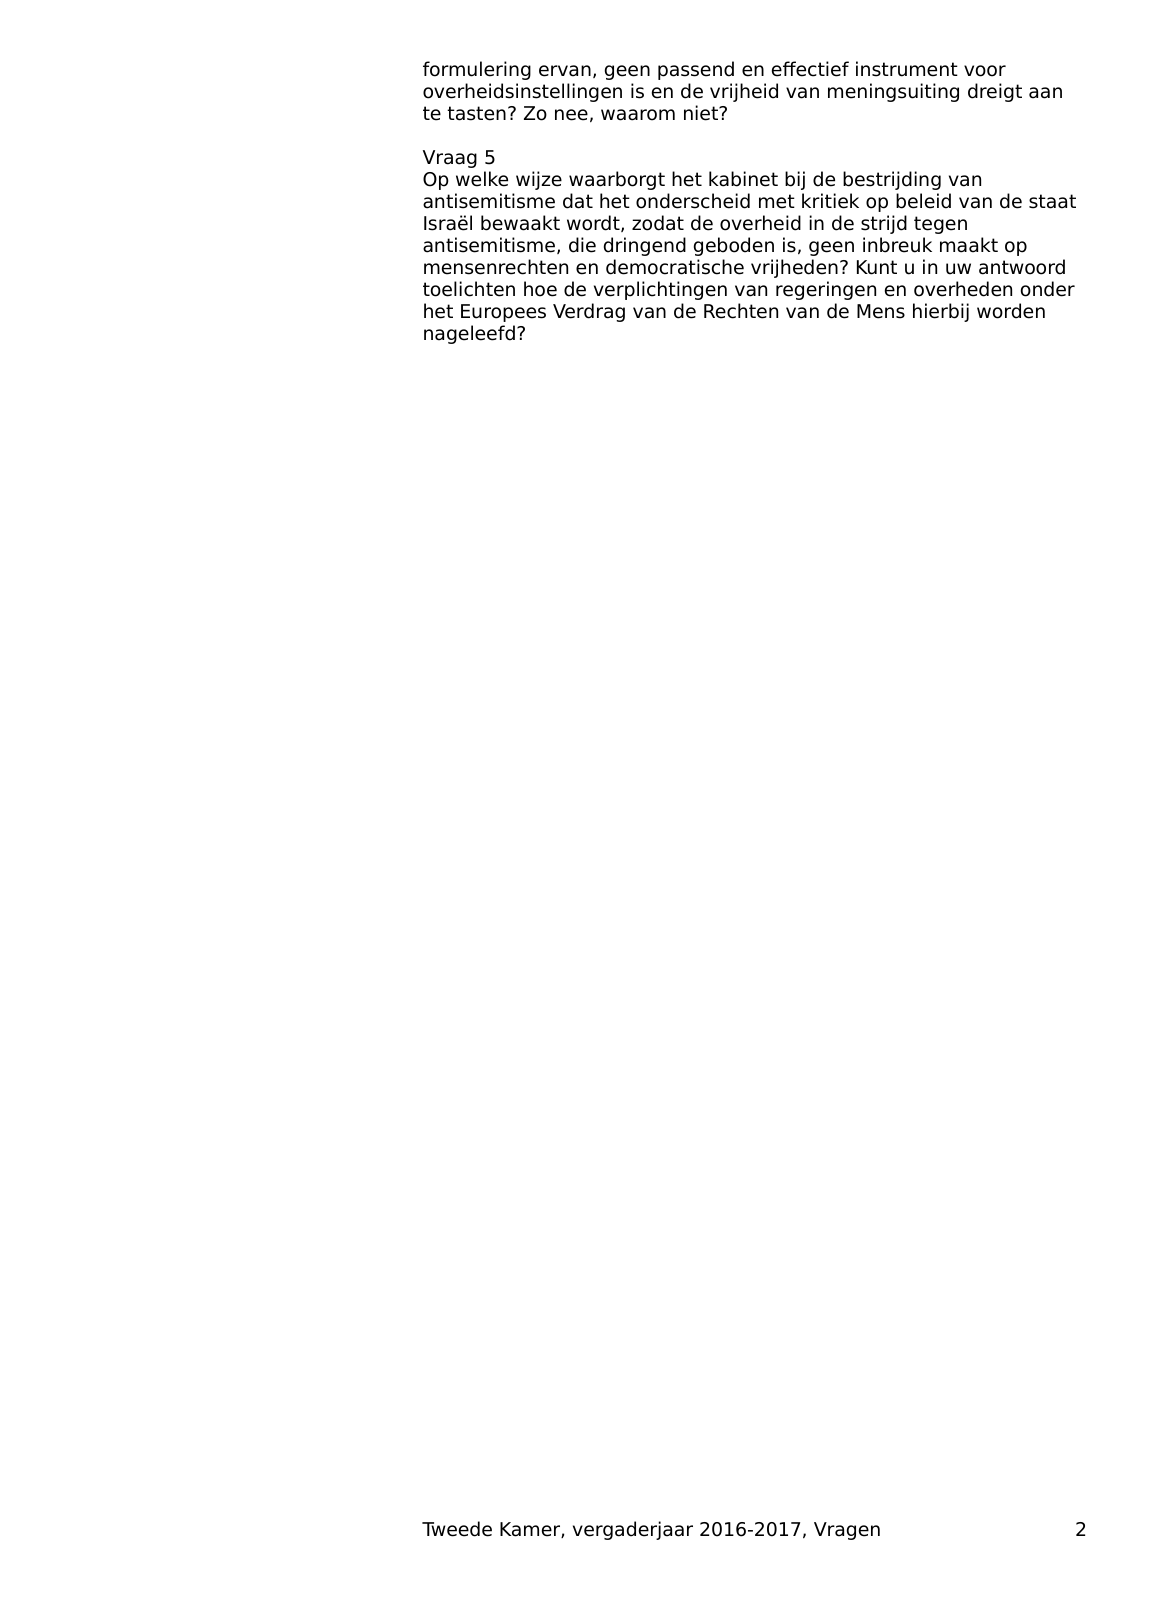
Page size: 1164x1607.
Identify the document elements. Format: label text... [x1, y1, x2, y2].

text Op welke wijze waarborgt het kabinet bij de bestrijding van antisemitisme dat het onderscheid met kritiek op beleid van de staat Israël bewaakt wordt, zodat de overheid in de strijd tegen antisemitisme, die dringend geboden is, geen inbreuk maakt op mensenrechten en democratische vrijheden? Kunt u in uw antwoord toelichten hoe de verplichtingen van regeringen en overheden onder het Europees Verdrag van de Rechten van de Mens hierbij worden nageleefd? [422, 169, 1087, 345]
text Vraag 5 [422, 147, 1087, 169]
text formulering ervan, geen passend en effectief instrument voor overheidsinstellingen is en de vrijheid van meningsuiting dreigt aan te tasten? Zo nee, waarom niet? [422, 59, 1087, 125]
